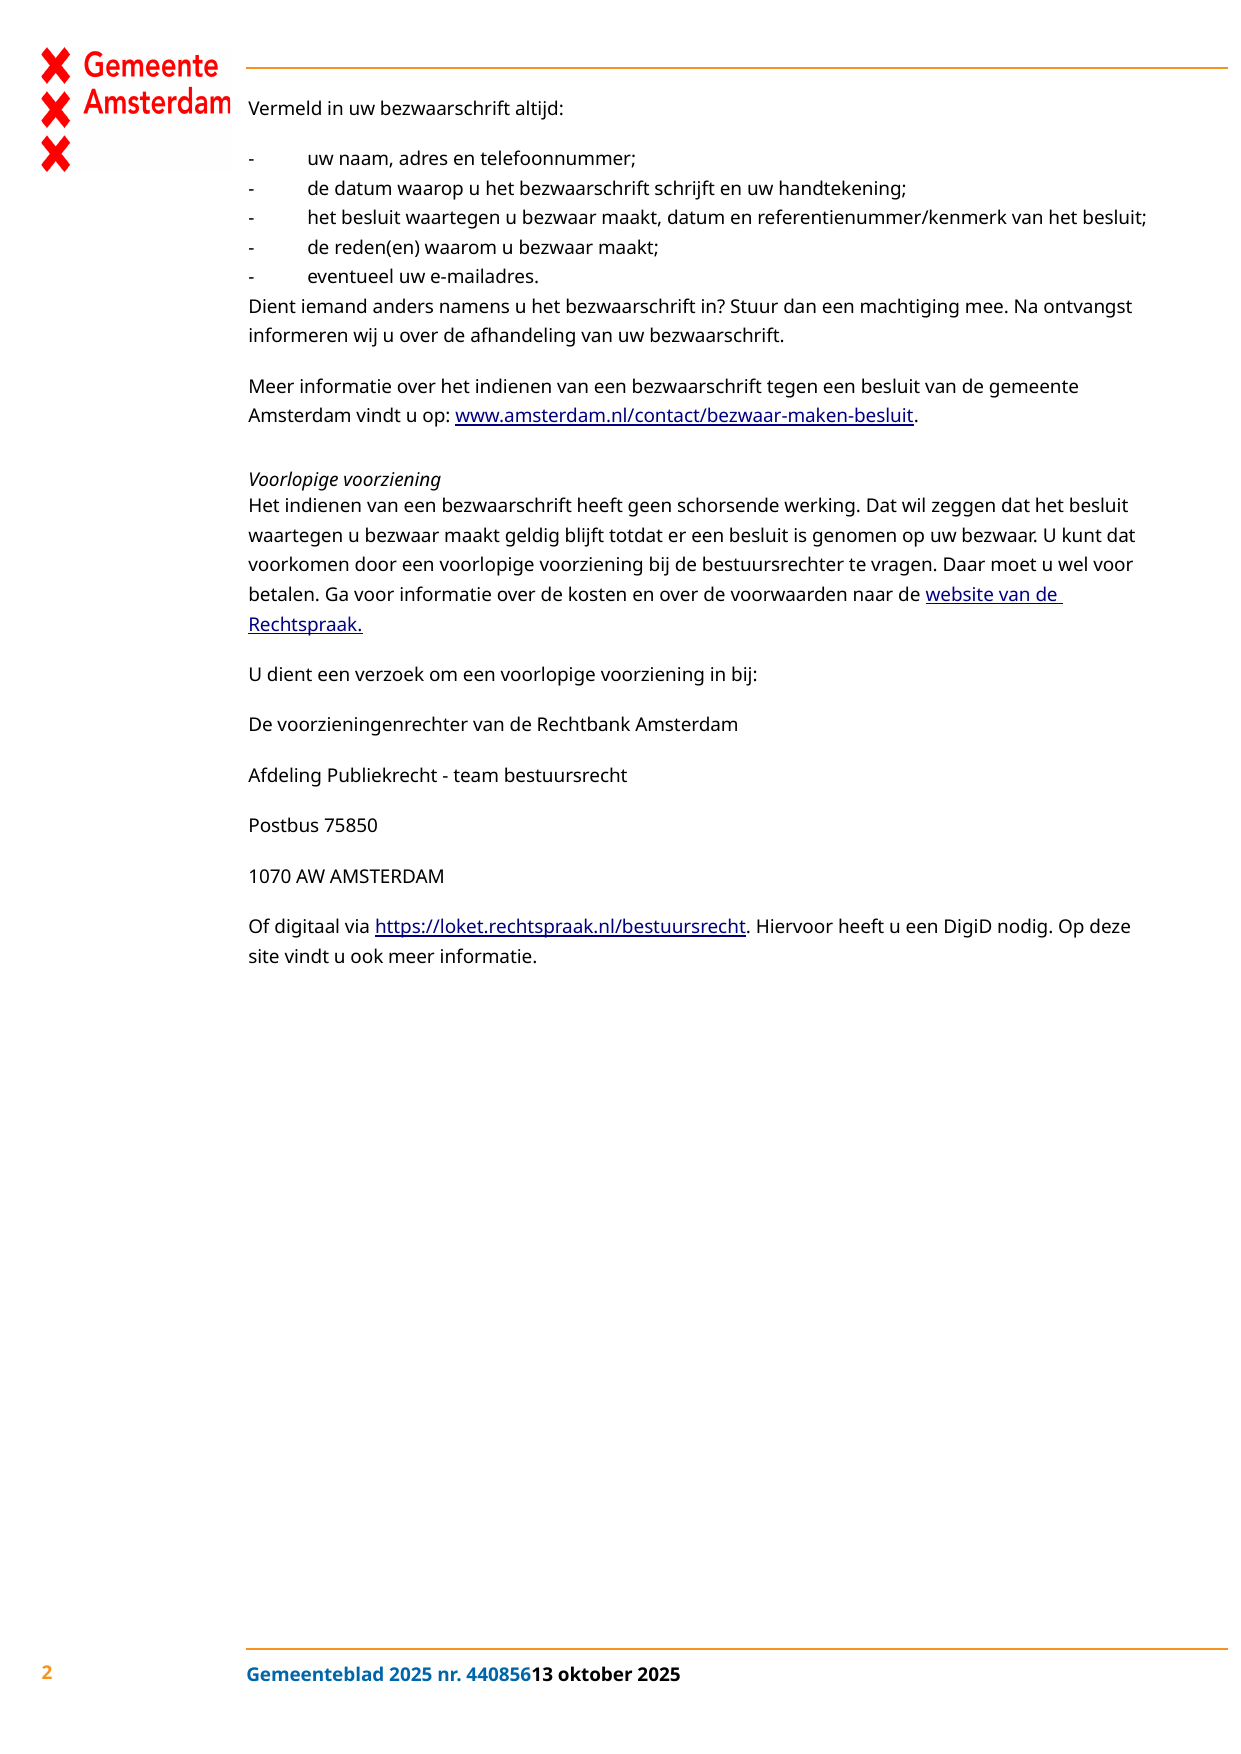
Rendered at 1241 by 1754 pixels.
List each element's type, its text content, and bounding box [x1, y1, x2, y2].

text De voorzieningenrechter van de Rechtbank Amsterdam [248, 712, 1152, 737]
picture [41, 47, 231, 172]
text 1070 AW AMSTERDAM [248, 863, 1152, 888]
text Voorlopige voorziening [248, 467, 1152, 492]
text Vermeld in uw bezwaarschrift altijd: [248, 95, 1152, 121]
text Of digitaal via https://loket.rechtspraak.nl/bestuursrecht. Hiervoor heeft u een DigiD nodig. Op deze site vindt u ook meer informatie. [248, 913, 1152, 968]
text U dient een verzoek om een voorlopige voorziening in bij: [248, 661, 1152, 687]
list de datum waarop u het bezwaarschrift schrijft en uw handtekening; [248, 175, 1152, 201]
text Afdeling Publiekrecht - team bestuursrecht [248, 762, 1152, 788]
list uw naam, adres en telefoonnummer; [248, 145, 1152, 171]
list de reden(en) waarom u bezwaar maakt; [248, 234, 1152, 260]
list het besluit waartegen u bezwaar maakt, datum en referentienummer/kenmerk van het besluit; [248, 204, 1152, 230]
list eventueel uw e-mailadres. [248, 263, 1152, 289]
text Dient iemand anders namens u het bezwaarschrift in? Stuur dan een machtiging mee. Na ontvangst informeren wij u over de afhandeling van uw bezwaarschrift. [248, 293, 1152, 348]
text Het indienen van een bezwaarschrift heeft geen schorsende werking. Dat wil zeggen dat het besluit waartegen u bezwaar maakt geldig blijft totdat er een besluit is genomen op uw bezwaar. U kunt dat voorkomen door een voorlopige voorziening bij de bestuursrechter te vragen. Daar moet u wel voor betalen. Ga voor informatie over de kosten en over de voorwaarden naar de website van de Rechtspraak. [248, 492, 1152, 636]
text Meer informatie over het indienen van een bezwaarschrift tegen een besluit van de gemeente Amsterdam vindt u op: www.amsterdam.nl/contact/bezwaar-maken-besluit. [248, 373, 1152, 428]
text Postbus 75850 [248, 812, 1152, 838]
